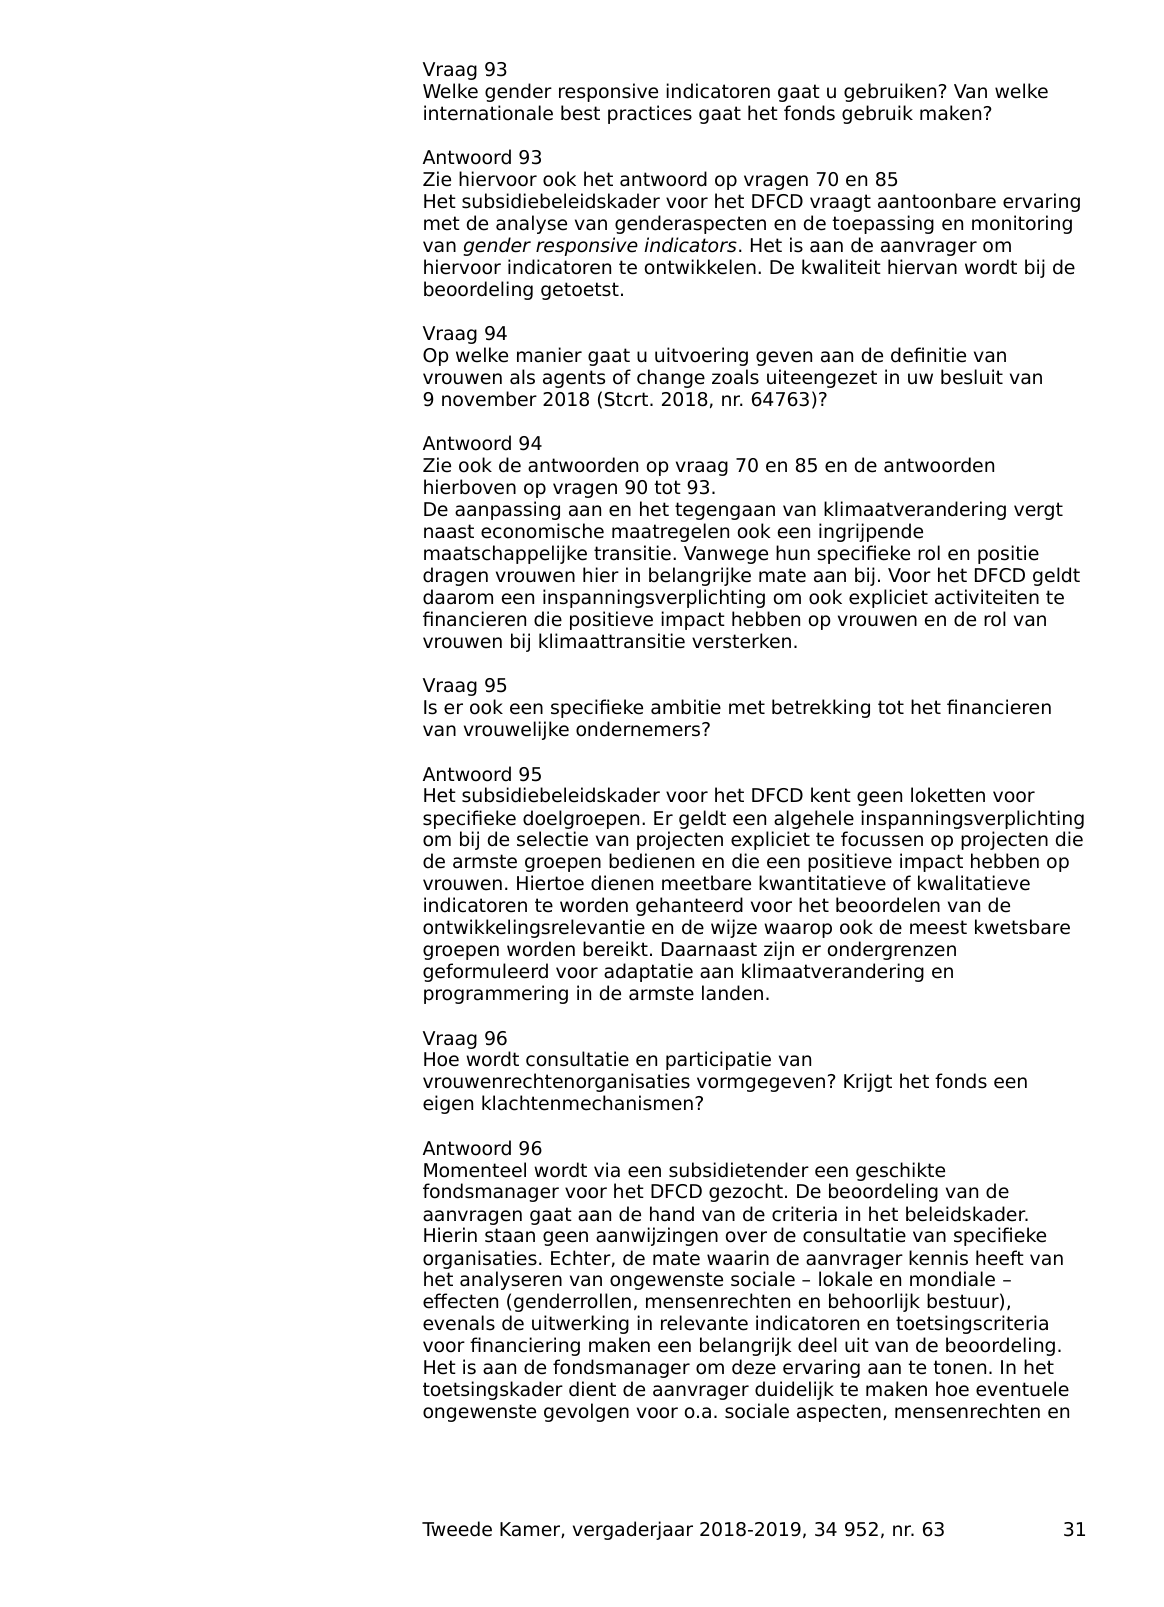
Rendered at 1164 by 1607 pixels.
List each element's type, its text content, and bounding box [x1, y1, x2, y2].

text Welke gender responsive indicatoren gaat u gebruiken? Van welke internationale best practices gaat het fonds gebruik maken? [422, 81, 1087, 125]
text Zie hiervoor ook het antwoord op vragen 70 en 85 [422, 169, 1087, 191]
text Het subsidiebeleidskader voor het DFCD vraagt aantoonbare ervaring met de analyse van genderaspecten en de toepassing en monitoring van gender responsive indicators. Het is aan de aanvrager om hiervoor indicatoren te ontwikkelen. De kwaliteit hiervan wordt bij de beoordeling getoetst. [422, 191, 1087, 301]
text Antwoord 93 [422, 147, 1087, 169]
text De aanpassing aan en het tegengaan van klimaatverandering vergt naast economische maatregelen ook een ingrijpende maatschappelijke transitie. Vanwege hun specifieke rol en positie dragen vrouwen hier in belangrijke mate aan bij. Voor het DFCD geldt daarom een inspanningsverplichting om ook expliciet activiteiten te financieren die positieve impact hebben op vrouwen en de rol van vrouwen bij klimaattransitie versterken. [422, 499, 1087, 653]
text Vraag 94 [422, 323, 1087, 345]
text Vraag 96 [422, 1027, 1087, 1049]
text Antwoord 94 [422, 433, 1087, 455]
text Op welke manier gaat u uitvoering geven aan de definitie van vrouwen als agents of change zoals uiteengezet in uw besluit van 9 november 2018 (Stcrt. 2018, nr. 64763)? [422, 345, 1087, 411]
text Vraag 93 [422, 59, 1087, 81]
text Zie ook de antwoorden op vraag 70 en 85 en de antwoorden hierboven op vragen 90 tot 93. [422, 455, 1087, 499]
text Momenteel wordt via een subsidietender een geschikte fondsmanager voor het DFCD gezocht. De beoordeling van de aanvragen gaat aan de hand van de criteria in het beleidskader. Hierin staan geen aanwijzingen over de consultatie van specifieke organisaties. Echter, de mate waarin de aanvrager kennis heeft van het analyseren van ongewenste sociale – lokale en mondiale – effecten (genderrollen, mensenrechten en behoorlijk bestuur), evenals de uitwerking in relevante indicatoren en toetsingscriteria voor financiering maken een belangrijk deel uit van de beoordeling. Het is aan de fondsmanager om deze ervaring aan te tonen. In het toetsingskader dient de aanvrager duidelijk te maken hoe eventuele ongewenste gevolgen voor o.a. sociale aspecten, mensenrechten en [422, 1159, 1087, 1423]
text Is er ook een specifieke ambitie met betrekking tot het financieren van vrouwelijke ondernemers? [422, 697, 1087, 741]
text Het subsidiebeleidskader voor het DFCD kent geen loketten voor specifieke doelgroepen. Er geldt een algehele inspanningsverplichting om bij de selectie van projecten expliciet te focussen op projecten die de armste groepen bedienen en die een positieve impact hebben op vrouwen. Hiertoe dienen meetbare kwantitatieve of kwalitatieve indicatoren te worden gehanteerd voor het beoordelen van de ontwikkelingsrelevantie en de wijze waarop ook de meest kwetsbare groepen worden bereikt. Daarnaast zijn er ondergrenzen geformuleerd voor adaptatie aan klimaatverandering en programmering in de armste landen. [422, 785, 1087, 1005]
text Vraag 95 [422, 675, 1087, 697]
text Antwoord 95 [422, 763, 1087, 785]
text Hoe wordt consultatie en participatie van vrouwenrechtenorganisaties vormgegeven? Krijgt het fonds een eigen klachtenmechanismen? [422, 1049, 1087, 1115]
text Antwoord 96 [422, 1137, 1087, 1159]
